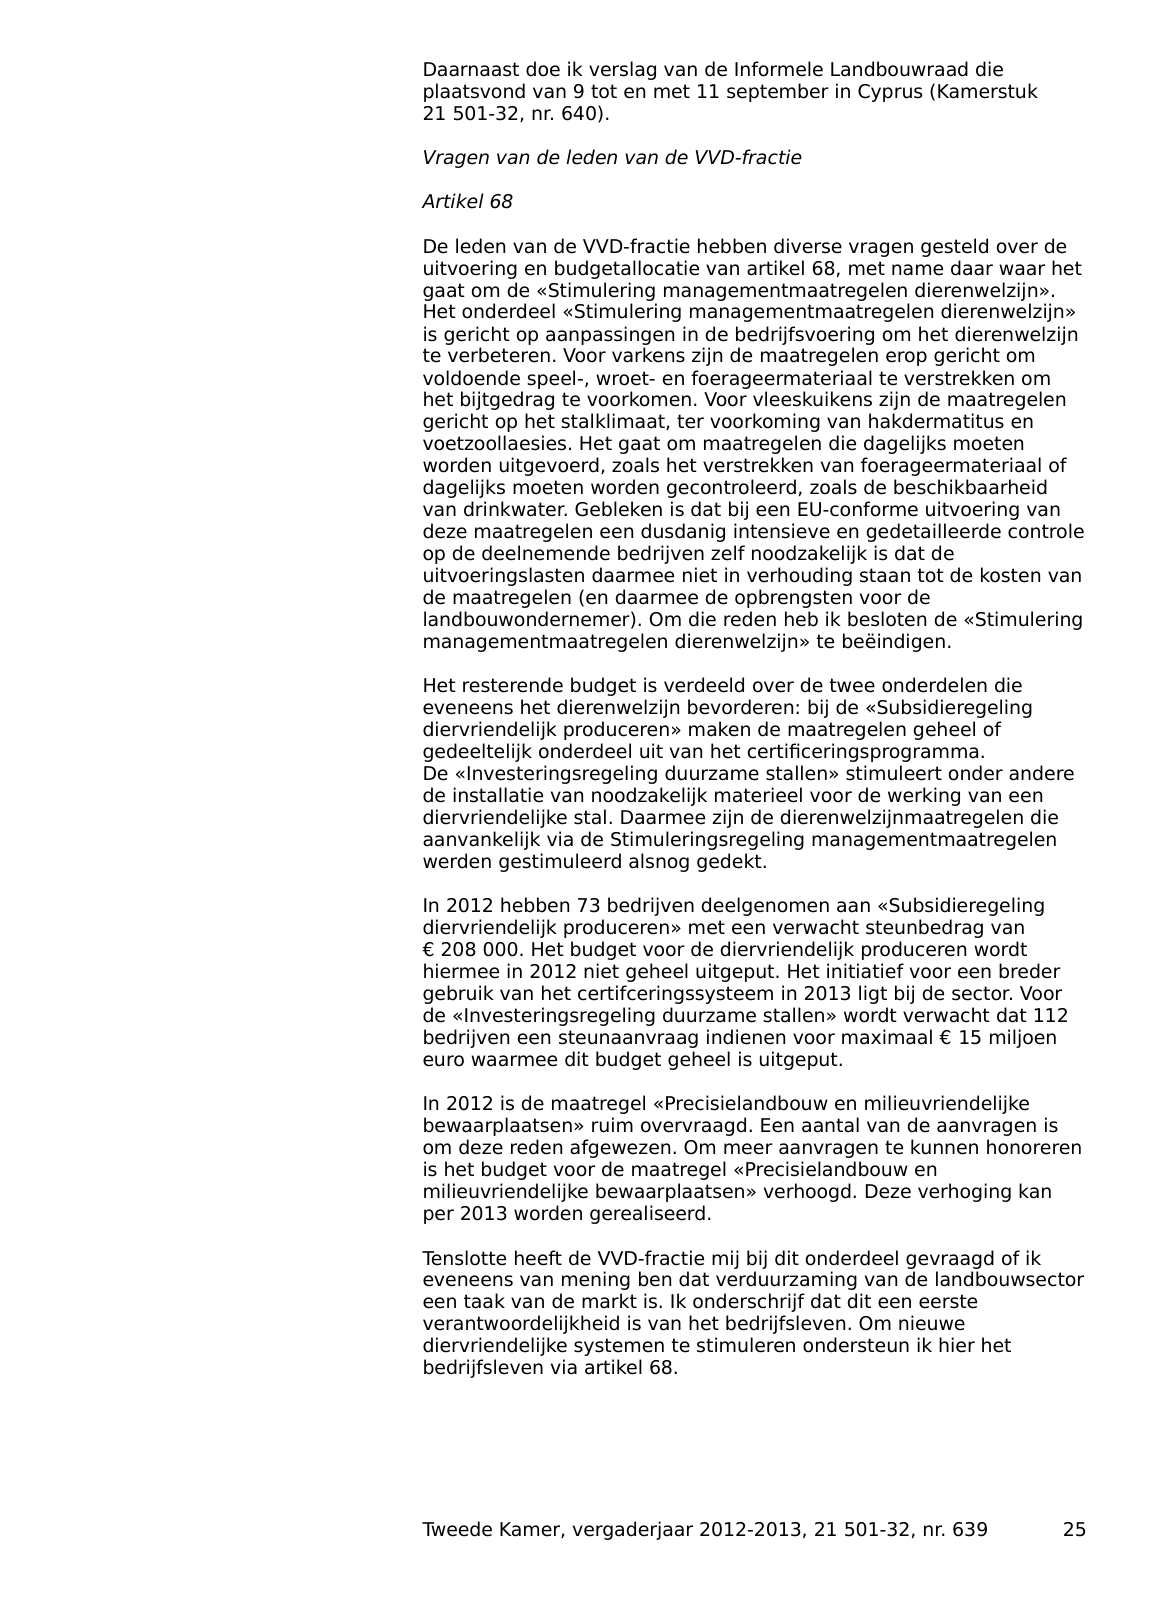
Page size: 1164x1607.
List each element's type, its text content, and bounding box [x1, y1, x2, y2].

text In 2012 is de maatregel «Precisielandbouw en milieuvriendelijke bewaarplaatsen» ruim overvraagd. Een aantal van de aanvragen is om deze reden afgewezen. Om meer aanvragen te kunnen honoreren is het budget voor de maatregel «Precisielandbouw en milieuvriendelijke bewaarplaatsen» verhoogd. Deze verhoging kan per 2013 worden gerealiseerd. [422, 1093, 1087, 1225]
text In 2012 hebben 73 bedrijven deelgenomen aan «Subsidieregeling diervriendelijk produceren» met een verwacht steunbedrag van € 208 000. Het budget voor de diervriendelijk produceren wordt hiermee in 2012 niet geheel uitgeput. Het initiatief voor een breder gebruik van het certifceringssysteem in 2013 ligt bij de sector. Voor de «Investeringsregeling duurzame stallen» wordt verwacht dat 112 bedrijven een steunaanvraag indienen voor maximaal € 15 miljoen euro waarmee dit budget geheel is uitgeput. [422, 895, 1087, 1071]
subtitle Vragen van de leden van de VVD-fractie [422, 147, 1087, 169]
text De leden van de VVD-fractie hebben diverse vragen gesteld over de uitvoering en budgetallocatie van artikel 68, met name daar waar het gaat om de «Stimulering managementmaatregelen dierenwelzijn». [422, 236, 1087, 301]
subtitle Artikel 68 [422, 191, 1087, 213]
text Tenslotte heeft de VVD-fractie mij bij dit onderdeel gevraagd of ik eveneens van mening ben dat verduurzaming van de landbouwsector een taak van de markt is. Ik onderschrijf dat dit een eerste verantwoordelijkheid is van het bedrijfsleven. Om nieuwe diervriendelijke systemen te stimuleren ondersteun ik hier het bedrijfsleven via artikel 68. [422, 1247, 1087, 1379]
text De «Investeringsregeling duurzame stallen» stimuleert onder andere de installatie van noodzakelijk materieel voor de werking van een diervriendelijke stal. Daarmee zijn de dierenwelzijnmaatregelen die aanvankelijk via de Stimuleringsregeling managementmaatregelen werden gestimuleerd alsnog gedekt. [422, 763, 1087, 873]
text Daarnaast doe ik verslag van de Informele Landbouwraad die plaatsvond van 9 tot en met 11 september in Cyprus (Kamerstuk 21 501-32, nr. 640). [422, 59, 1087, 125]
text Het onderdeel «Stimulering managementmaatregelen dierenwelzijn» is gericht op aanpassingen in de bedrijfsvoering om het dierenwelzijn te verbeteren. Voor varkens zijn de maatregelen erop gericht om voldoende speel-, wroet- en foerageermateriaal te verstrekken om het bijtgedrag te voorkomen. Voor vleeskuikens zijn de maatregelen gericht op het stalklimaat, ter voorkoming van hakdermatitus en voetzoollaesies. Het gaat om maatregelen die dagelijks moeten worden uitgevoerd, zoals het verstrekken van foerageermateriaal of dagelijks moeten worden gecontroleerd, zoals de beschikbaarheid van drinkwater. Gebleken is dat bij een EU-conforme uitvoering van deze maatregelen een dusdanig intensieve en gedetailleerde controle op de deelnemende bedrijven zelf noodzakelijk is dat de uitvoeringslasten daarmee niet in verhouding staan tot de kosten van de maatregelen (en daarmee de opbrengsten voor de landbouwondernemer). Om die reden heb ik besloten de «Stimulering managementmaatregelen dierenwelzijn» te beëindigen. [422, 301, 1087, 653]
text Het resterende budget is verdeeld over de twee onderdelen die eveneens het dierenwelzijn bevorderen: bij de «Subsidieregeling diervriendelijk produceren» maken de maatregelen geheel of gedeeltelijk onderdeel uit van het certificeringsprogramma. [422, 675, 1087, 763]
